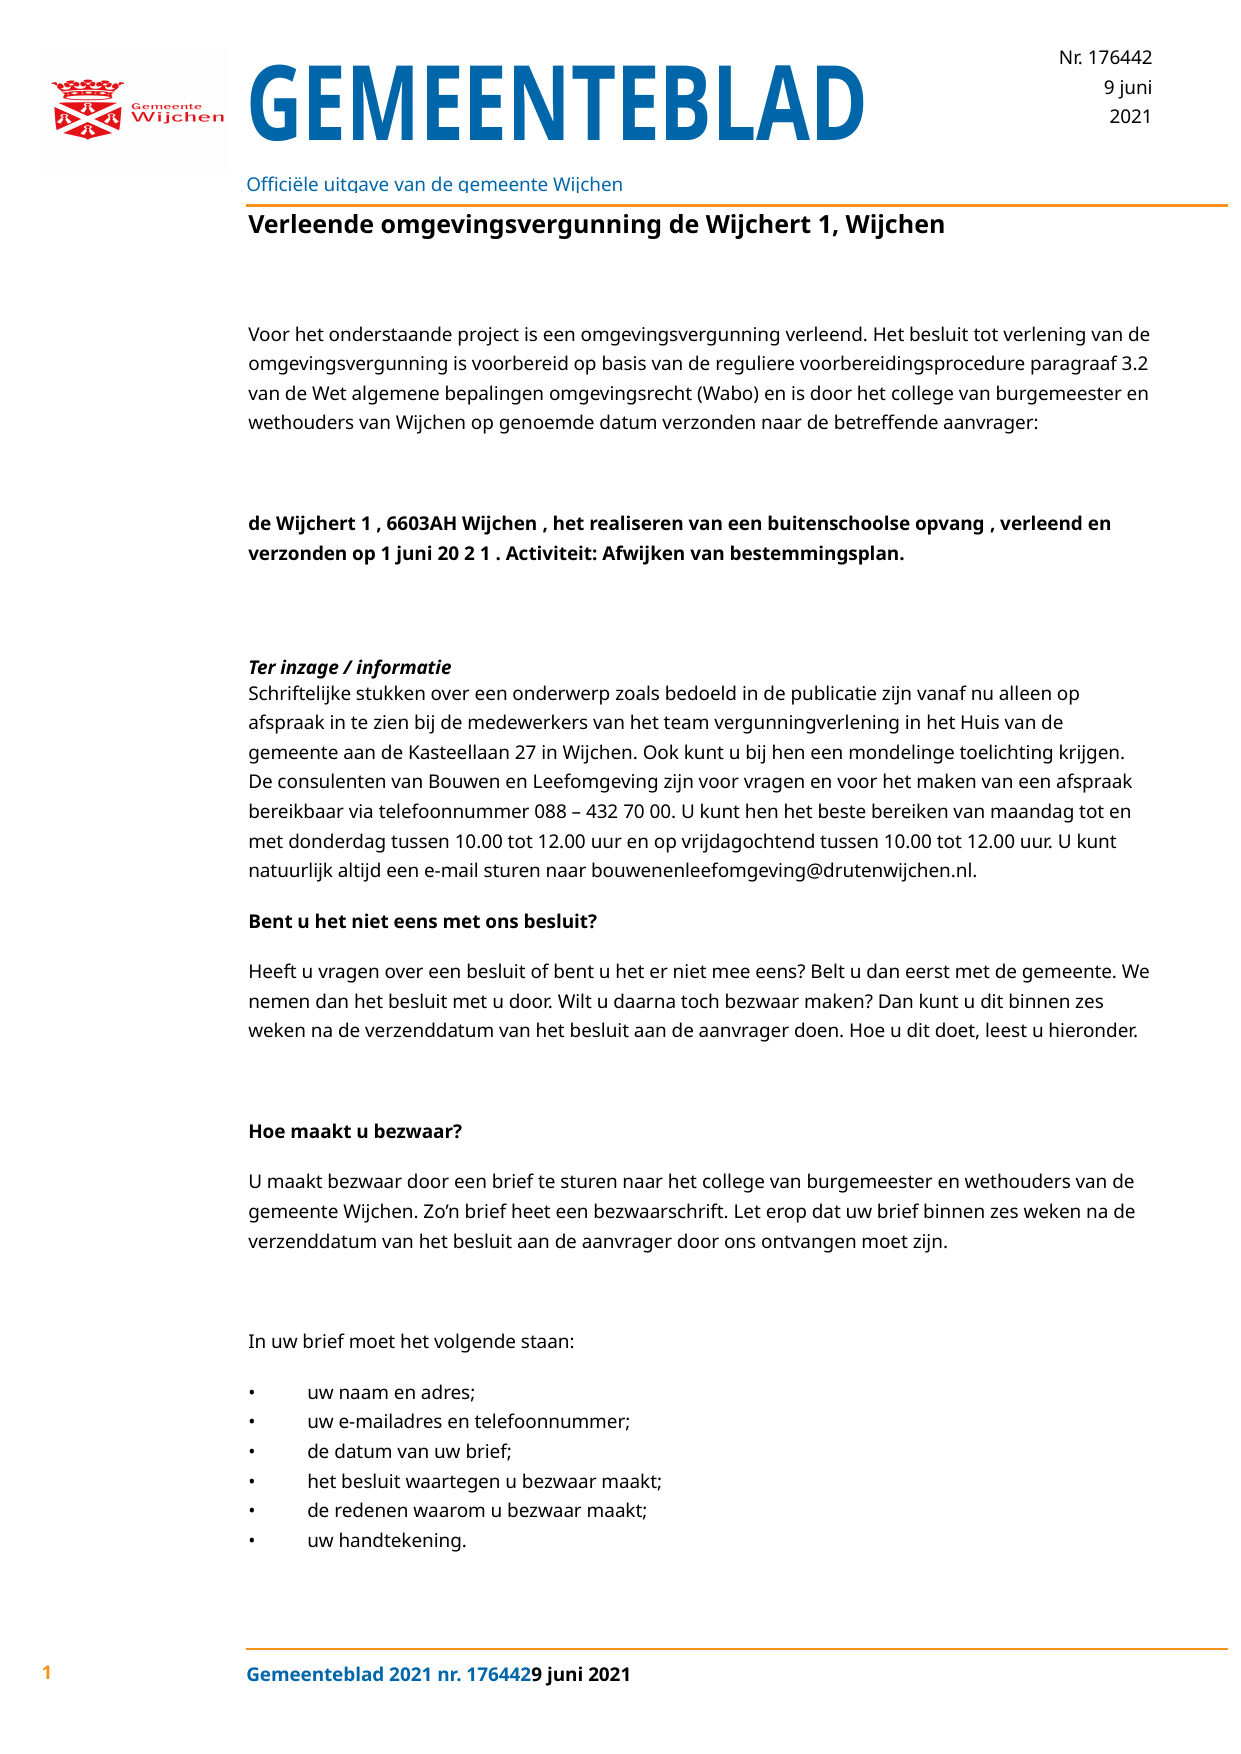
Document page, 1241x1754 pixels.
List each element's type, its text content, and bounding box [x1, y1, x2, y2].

list uw naam en adres; [248, 1379, 1152, 1405]
text Voor het onderstaande project is een omgevingsvergunning verleend. Het besluit tot verlening van de omgevingsvergunning is voorbereid op basis van de reguliere voorbereidingsprocedure paragraaf 3.2 van de Wet algemene bepalingen omgevingsrecht (Wabo) en is door het college van burgemeester en wethouders van Wijchen op genoemde datum verzonden naar de betreffende aanvrager: [248, 321, 1152, 435]
text Verleende omgevingsvergunning de Wijchert 1, Wijchen [248, 207, 1152, 241]
list de datum van uw brief; [248, 1438, 1152, 1464]
text In uw brief moet het volgende staan: [248, 1329, 1152, 1354]
text Bent u het niet eens met ons besluit? [248, 908, 1152, 934]
list de redenen waarom u bezwaar maakt; [248, 1497, 1152, 1523]
text Hoe maakt u bezwaar? [248, 1118, 1152, 1144]
text Heeft u vragen over een besluit of bent u het er niet mee eens? Belt u dan eerst met de gemeente. We nemen dan het besluit met u door. Wilt u daarna toch bezwaar maken? Dan kunt u dit binnen zes weken na de verzenddatum van het besluit aan de aanvrager doen. Hoe u dit doet, leest u hieronder. [248, 958, 1152, 1043]
text de Wijchert 1 , 6603AH Wijchen , het realiseren van een buitenschoolse opvang , verleend en verzonden op 1 juni 20 2 1 . Activiteit: Afwijken van bestemmingsplan. [248, 510, 1152, 566]
list uw handtekening. [248, 1527, 1152, 1553]
list uw e-mailadres en telefoonnummer; [248, 1409, 1152, 1434]
list het besluit waartegen u bezwaar maakt; [248, 1468, 1152, 1494]
picture [41, 47, 231, 172]
text Ter inzage / informatie [248, 654, 1152, 680]
text U maakt bezwaar door een brief te sturen naar het college van burgemeester en wethouders van de gemeente Wijchen. Zo’n brief heet een bezwaarschrift. Let erop dat uw brief binnen zes weken na de verzenddatum van het besluit aan de aanvrager door ons ontvangen moet zijn. [248, 1169, 1152, 1254]
text Schriftelijke stukken over een onderwerp zoals bedoeld in de publicatie zijn vanaf nu alleen op afspraak in te zien bij de medewerkers van het team vergunningverlening in het Huis van de gemeente aan de Kasteellaan 27 in Wijchen. Ook kunt u bij hen een mondelinge toelichting krijgen. De consulenten van Bouwen en Leefomgeving zijn voor vragen en voor het maken van een afspraak bereikbaar via telefoonnummer 088 – 432 70 00. U kunt hen het beste bereiken van maandag tot en met donderdag tussen 10.00 tot 12.00 uur en op vrijdagochtend tussen 10.00 tot 12.00 uur. U kunt natuurlijk altijd een e-mail sturen naar bouwenenleefomgeving@drutenwijchen.nl. [248, 680, 1152, 883]
